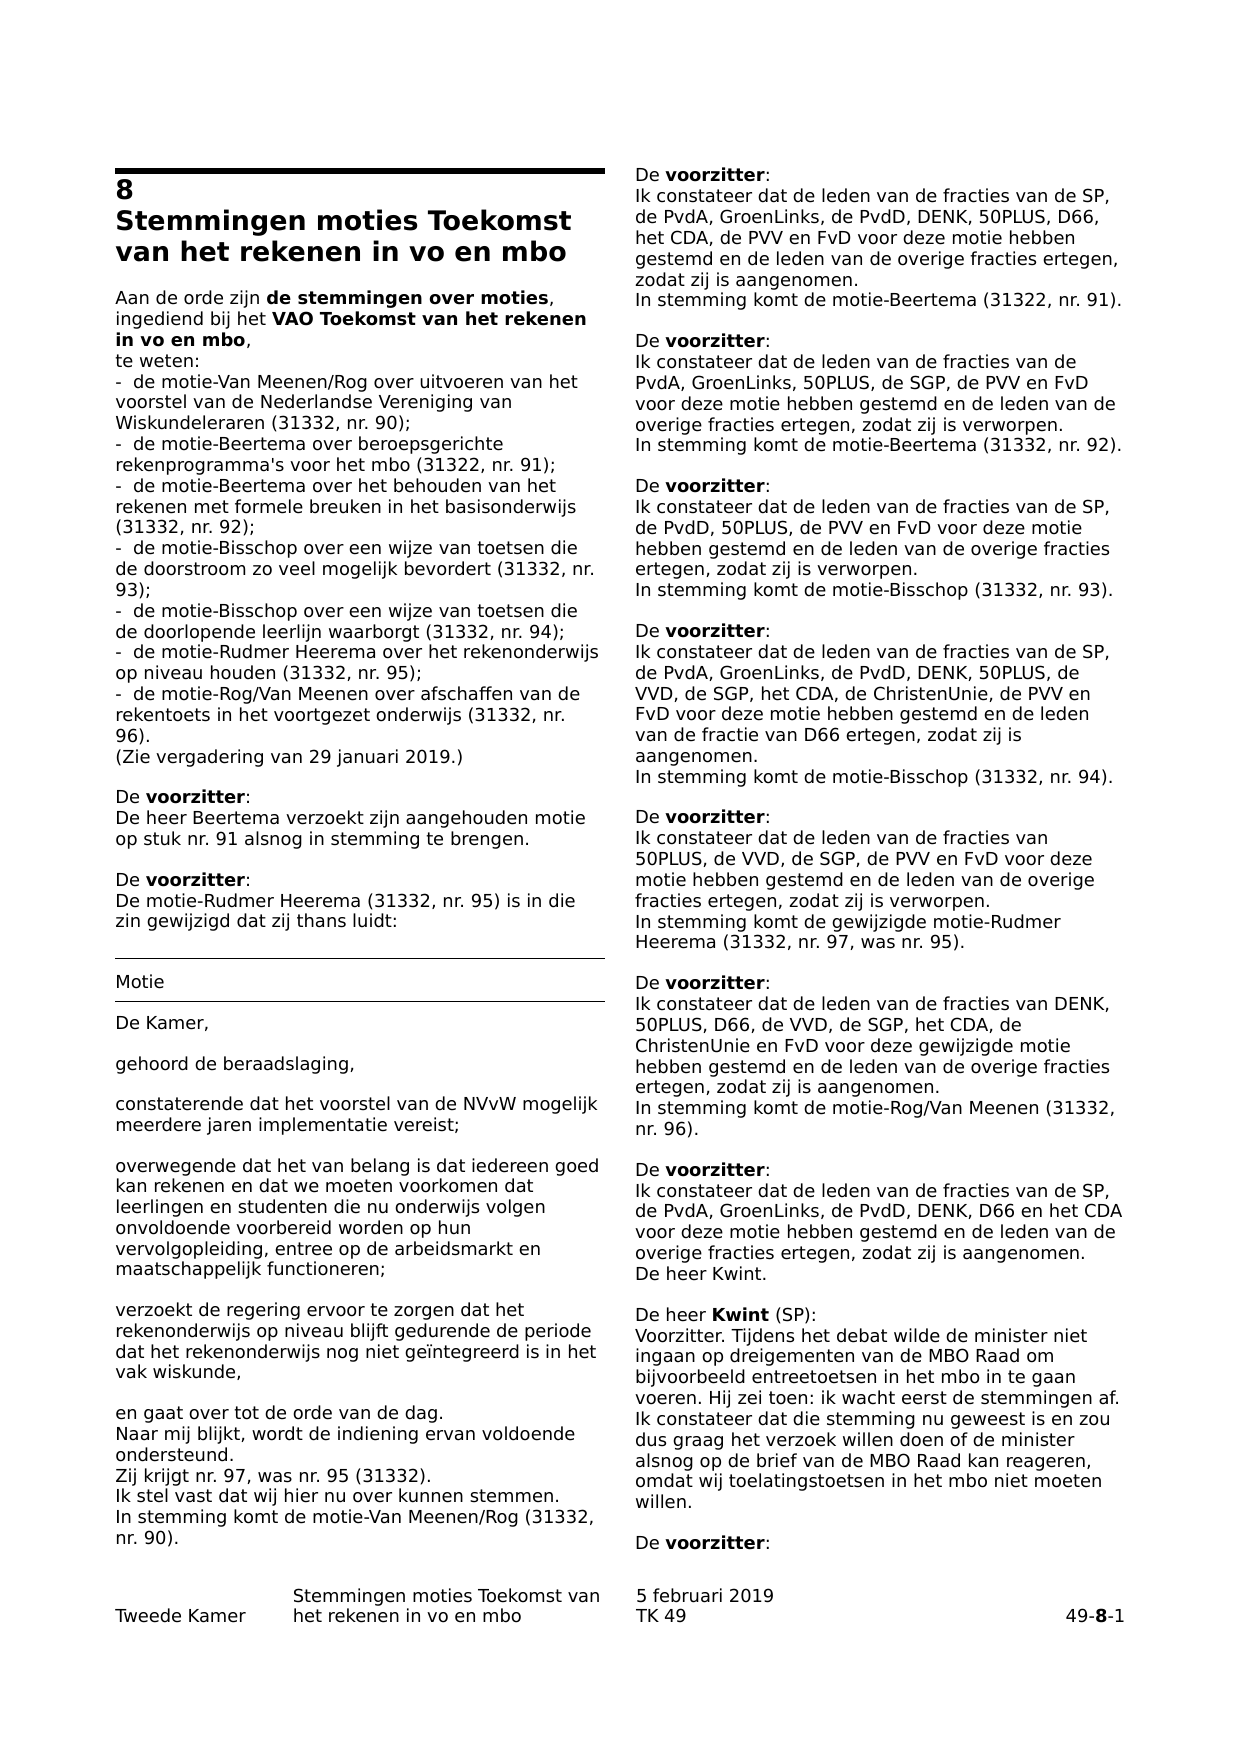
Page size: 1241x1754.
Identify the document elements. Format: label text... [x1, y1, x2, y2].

text In stemming komt de motie-Rog/Van Meenen (31332, nr. 96). [635, 1098, 1125, 1140]
list de motie-Rog/Van Meenen over afschaffen van de rekentoets in het voortgezet onderwijs (31332, nr. 96). [115, 684, 605, 746]
text Zij krijgt nr. 97, was nr. 95 (31332). [115, 1465, 605, 1486]
text De heer Kwint. [635, 1264, 1125, 1284]
text De Kamer, [115, 1013, 605, 1033]
text In stemming komt de gewijzigde motie-Rudmer Heerema (31332, nr. 97, was nr. 95). [635, 911, 1125, 953]
text Ik constateer dat de leden van de fracties van de PvdA, GroenLinks, 50PLUS, de SGP, de PVV en FvD voor deze motie hebben gestemd en de leden van de overige fracties ertegen, zodat zij is verworpen. [635, 352, 1125, 435]
list de motie-Beertema over het behouden van het rekenen met formele breuken in het basisonderwijs (31332, nr. 92); [115, 476, 605, 538]
text In stemming komt de motie-Beertema (31322, nr. 91). [635, 290, 1125, 311]
text In stemming komt de motie-Van Meenen/Rog (31332, nr. 90). [115, 1507, 605, 1549]
text Ik stel vast dat wij hier nu over kunnen stemmen. [115, 1486, 605, 1507]
text De voorzitter: [635, 621, 1125, 642]
text De voorzitter: [635, 1533, 1125, 1553]
text De voorzitter: [115, 787, 605, 808]
text De voorzitter: [635, 973, 1125, 994]
text De heer Beertema verzoekt zijn aangehouden motie op stuk nr. 91 alsnog in stemming te brengen. [115, 808, 605, 850]
text De voorzitter: [635, 476, 1125, 497]
text De voorzitter: [635, 807, 1125, 828]
text In stemming komt de motie-Bisschop (31332, nr. 94). [635, 767, 1125, 787]
list de motie-Beertema over beroepsgerichte rekenprogramma's voor het mbo (31322, nr. 91); [115, 434, 605, 476]
text Ik constateer dat de leden van de fracties van DENK, 50PLUS, D66, de VVD, de SGP, het CDA, de ChristenUnie en FvD voor deze gewijzigde motie hebben gestemd en de leden van de overige fracties ertegen, zodat zij is aangenomen. [635, 994, 1125, 1098]
text De motie-Rudmer Heerema (31332, nr. 95) is in die zin gewijzigd dat zij thans luidt: [115, 890, 605, 932]
text (Zie vergadering van 29 januari 2019.) [115, 746, 605, 767]
text Motie [115, 972, 605, 993]
text De voorzitter: [635, 331, 1125, 352]
text te weten: [115, 351, 605, 371]
text en gaat over tot de orde van de dag. [115, 1403, 605, 1424]
text Voorzitter. Tijdens het debat wilde de minister niet ingaan op dreigementen van de MBO Raad om bijvoorbeeld entreetoetsen in het mbo in te gaan voeren. Hij zei toen: ik wacht eerst de stemmingen af. Ik constateer dat die stemming nu geweest is en zou dus graag het verzoek willen doen of de minister alsnog op de brief van de MBO Raad kan reageren, omdat wij toelatingstoetsen in het mbo niet moeten willen. [635, 1325, 1125, 1513]
text Ik constateer dat de leden van de fracties van de SP, de PvdA, GroenLinks, de PvdD, DENK, 50PLUS, de VVD, de SGP, het CDA, de ChristenUnie, de PVV en FvD voor deze motie hebben gestemd en de leden van de fractie van D66 ertegen, zodat zij is aangenomen. [635, 642, 1125, 767]
text In stemming komt de motie-Beertema (31332, nr. 92). [635, 435, 1125, 456]
text Ik constateer dat de leden van de fracties van de SP, de PvdA, GroenLinks, de PvdD, DENK, D66 en het CDA voor deze motie hebben gestemd en de leden van de overige fracties ertegen, zodat zij is aangenomen. [635, 1180, 1125, 1264]
text De voorzitter: [635, 165, 1125, 186]
text overwegende dat het van belang is dat iedereen goed kan rekenen en dat we moeten voorkomen dat leerlingen en studenten die nu onderwijs volgen onvoldoende voorbereid worden op hun vervolgopleiding, entree op de arbeidsmarkt en maatschappelijk functioneren; [115, 1156, 605, 1280]
text De voorzitter: [115, 870, 605, 890]
text gehoord de beraadslaging, [115, 1053, 605, 1074]
text De heer Kwint (SP): [635, 1304, 1125, 1325]
list de motie-Bisschop over een wijze van toetsen die de doorlopende leerlijn waarborgt (31332, nr. 94); [115, 601, 605, 642]
title 8 Stemmingen moties Toekomst van het rekenen in vo en mbo [115, 174, 605, 268]
text Ik constateer dat de leden van de fracties van de SP, de PvdA, GroenLinks, de PvdD, DENK, 50PLUS, D66, het CDA, de PVV en FvD voor deze motie hebben gestemd en de leden van de overige fracties ertegen, zodat zij is aangenomen. [635, 186, 1125, 290]
text verzoekt de regering ervoor te zorgen dat het rekenonderwijs op niveau blijft gedurende de periode dat het rekenonderwijs nog niet geïntegreerd is in het vak wiskunde, [115, 1300, 605, 1383]
text De voorzitter: [635, 1160, 1125, 1180]
text Ik constateer dat de leden van de fracties van de SP, de PvdD, 50PLUS, de PVV en FvD voor deze motie hebben gestemd en de leden van de overige fracties ertegen, zodat zij is verworpen. [635, 497, 1125, 580]
text Naar mij blijkt, wordt de indiening ervan voldoende ondersteund. [115, 1424, 605, 1465]
list de motie-Van Meenen/Rog over uitvoeren van het voorstel van de Nederlandse Vereniging van Wiskundeleraren (31332, nr. 90); [115, 371, 605, 434]
list de motie-Rudmer Heerema over het rekenonderwijs op niveau houden (31332, nr. 95); [115, 642, 605, 684]
text In stemming komt de motie-Bisschop (31332, nr. 93). [635, 580, 1125, 601]
list de motie-Bisschop over een wijze van toetsen die de doorstroom zo veel mogelijk bevordert (31332, nr. 93); [115, 538, 605, 601]
text constaterende dat het voorstel van de NVvW mogelijk meerdere jaren implementatie vereist; [115, 1094, 605, 1136]
text Ik constateer dat de leden van de fracties van 50PLUS, de VVD, de SGP, de PVV en FvD voor deze motie hebben gestemd en de leden van de overige fracties ertegen, zodat zij is verworpen. [635, 828, 1125, 911]
text Aan de orde zijn de stemmingen over moties, ingediend bij het VAO Toekomst van het rekenen in vo en mbo, [115, 288, 605, 351]
